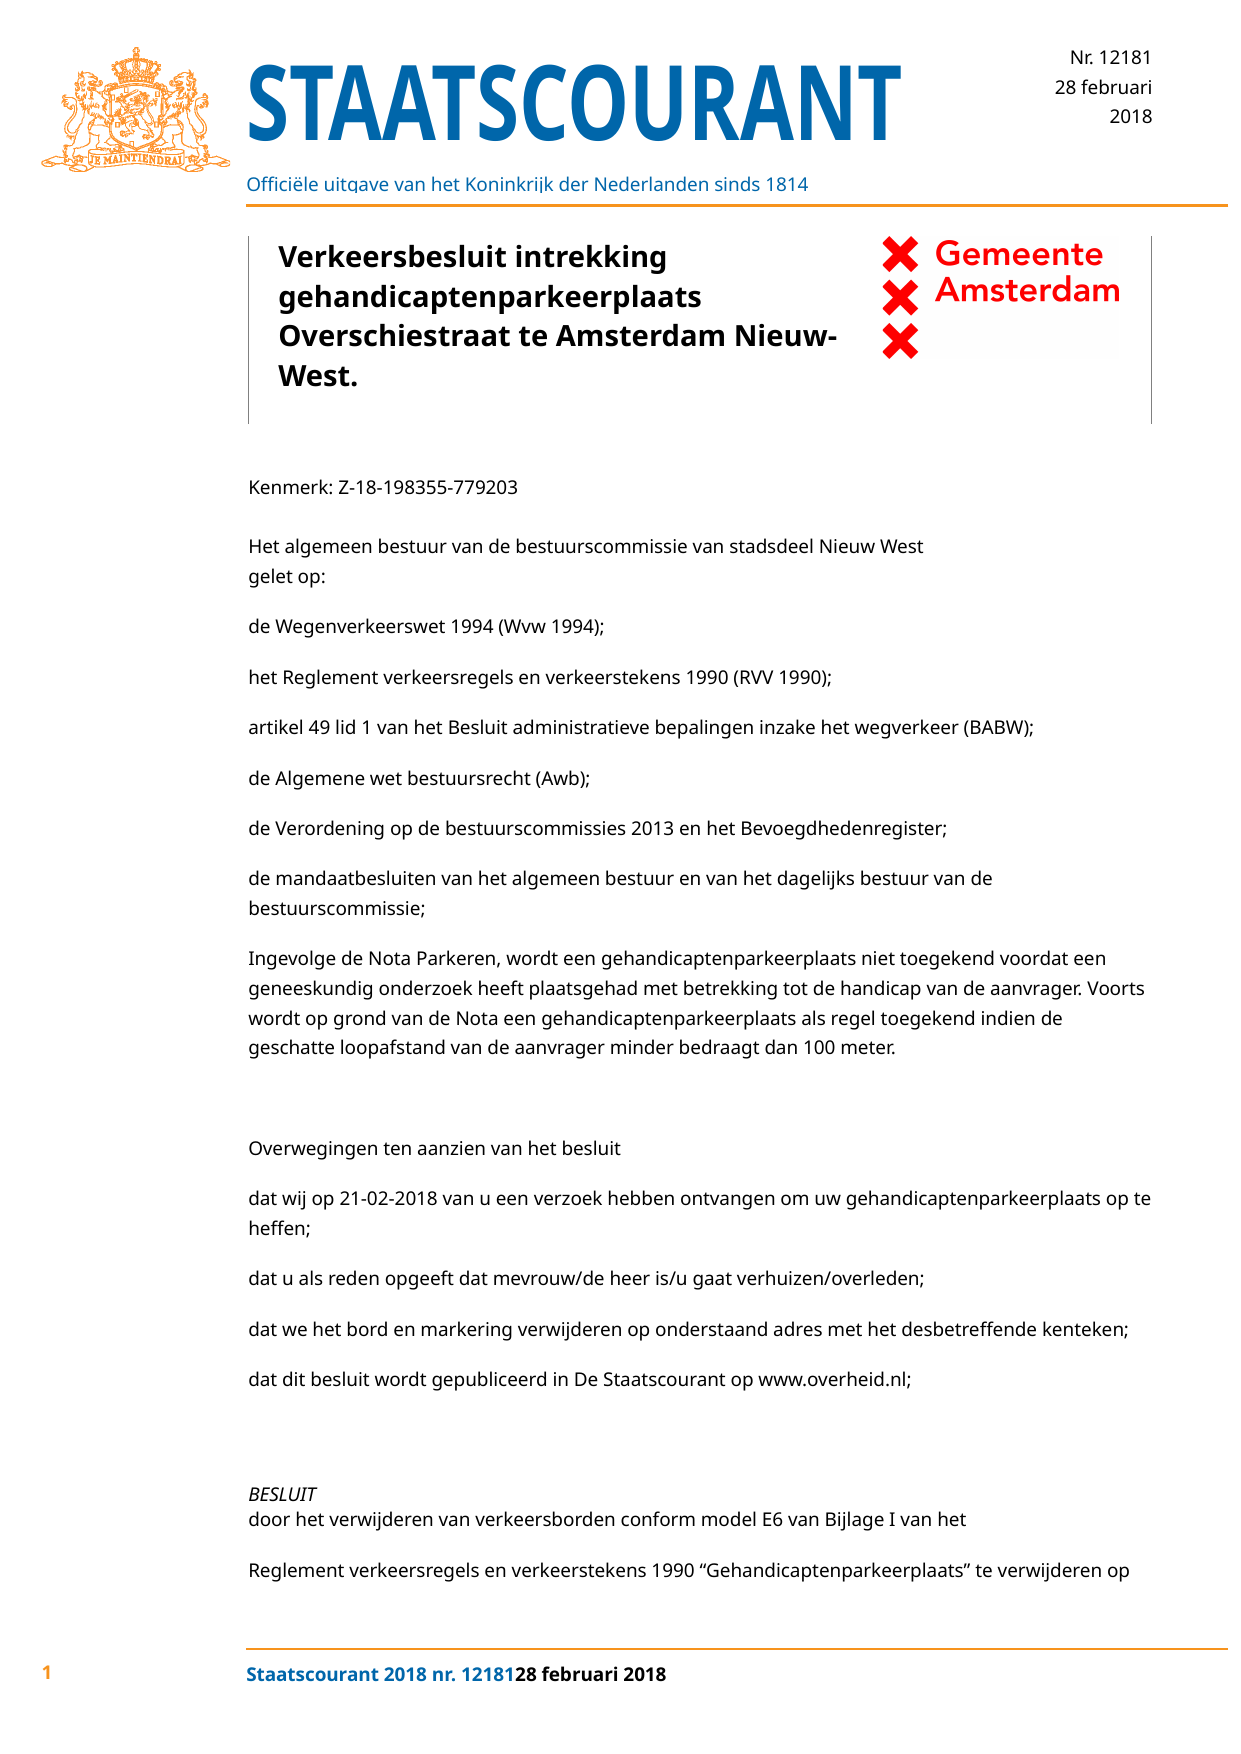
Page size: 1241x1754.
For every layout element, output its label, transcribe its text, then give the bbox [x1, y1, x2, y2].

text Kenmerk: Z-18-198355-779203 [248, 474, 1152, 500]
text Het algemeen bestuur van de bestuurscommissie van stadsdeel Nieuw West [248, 533, 1152, 559]
table_header Verkeersbesluit intrekking gehandicaptenparkeerplaats Overschiestraat te Amsterdam Nieuw-West. [249, 236, 850, 424]
text de Algemene wet bestuursrecht (Awb); [248, 765, 1152, 791]
text Overwegingen ten aanzien van het besluit [248, 1135, 1152, 1161]
text dat dit besluit wordt gepubliceerd in De Staatscourant op www.overheid.nl; [248, 1366, 1152, 1392]
text dat u als reden opgeeft dat mevrouw/de heer is/u gaat verhuizen/overleden; [248, 1266, 1152, 1291]
text BESLUIT [248, 1481, 1152, 1507]
text dat wij op 21-02-2018 van u een verzoek hebben ontvangen om uw gehandicaptenparkeerplaats op te heffen; [248, 1186, 1152, 1241]
table_header [850, 236, 1151, 424]
text door het verwijderen van verkeersborden conform model E6 van Bijlage I van het [248, 1507, 1152, 1532]
text artikel 49 lid 1 van het Besluit administratieve bepalingen inzake het wegverkeer (BABW); [248, 714, 1152, 740]
text het Reglement verkeersregels en verkeerstekens 1990 (RVV 1990); [248, 664, 1152, 690]
text de Wegenverkeerswet 1994 (Wvw 1994); [248, 613, 1152, 639]
text gelet op: [248, 563, 1152, 589]
text Ingevolge de Nota Parkeren, wordt een gehandicaptenparkeerplaats niet toegekend voordat een geneeskundig onderzoek heeft plaatsgehad met betrekking tot de handicap van de aanvrager. Voorts wordt op grond van de Nota een gehandicaptenparkeerplaats als regel toegekend indien de geschatte loopafstand van de aanvrager minder bedraagt dan 100 meter. [248, 946, 1152, 1060]
picture [41, 47, 231, 172]
text de Verordening op de bestuurscommissies 2013 en het Bevoegdhedenregister; [248, 815, 1152, 841]
text de mandaatbesluiten van het algemeen bestuur en van het dagelijks bestuur van de bestuurscommissie; [248, 866, 1152, 921]
picture [882, 236, 1119, 359]
text Reglement verkeersregels en verkeerstekens 1990 “Gehandicaptenparkeerplaats” te verwijderen op [248, 1557, 1152, 1583]
text dat we het bord en markering verwijderen op onderstaand adres met het desbetreffende kenteken; [248, 1316, 1152, 1342]
